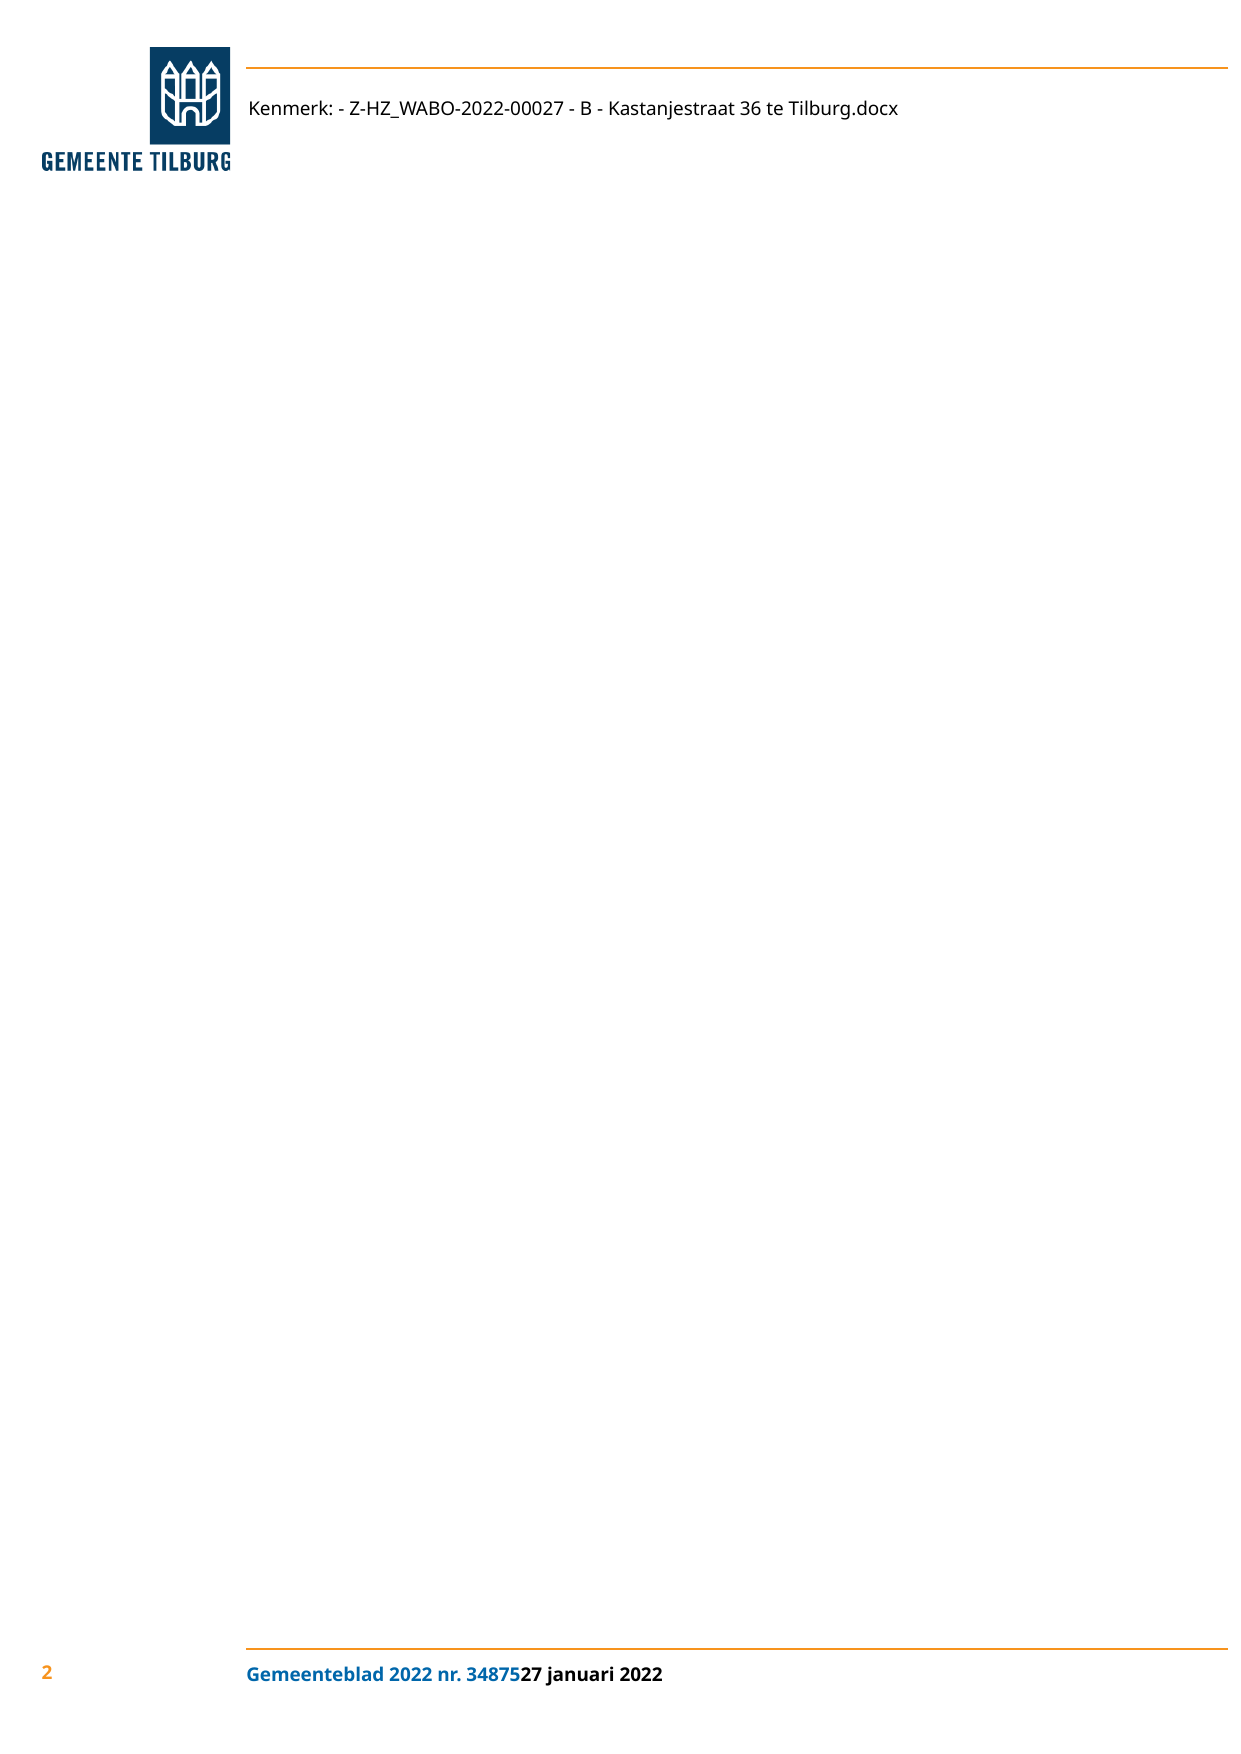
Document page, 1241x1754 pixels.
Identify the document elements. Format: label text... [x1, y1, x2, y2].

picture [41, 47, 231, 172]
text Kenmerk: - Z-HZ_WABO-2022-00027 - B - Kastanjestraat 36 te Tilburg.docx [248, 95, 1152, 121]
